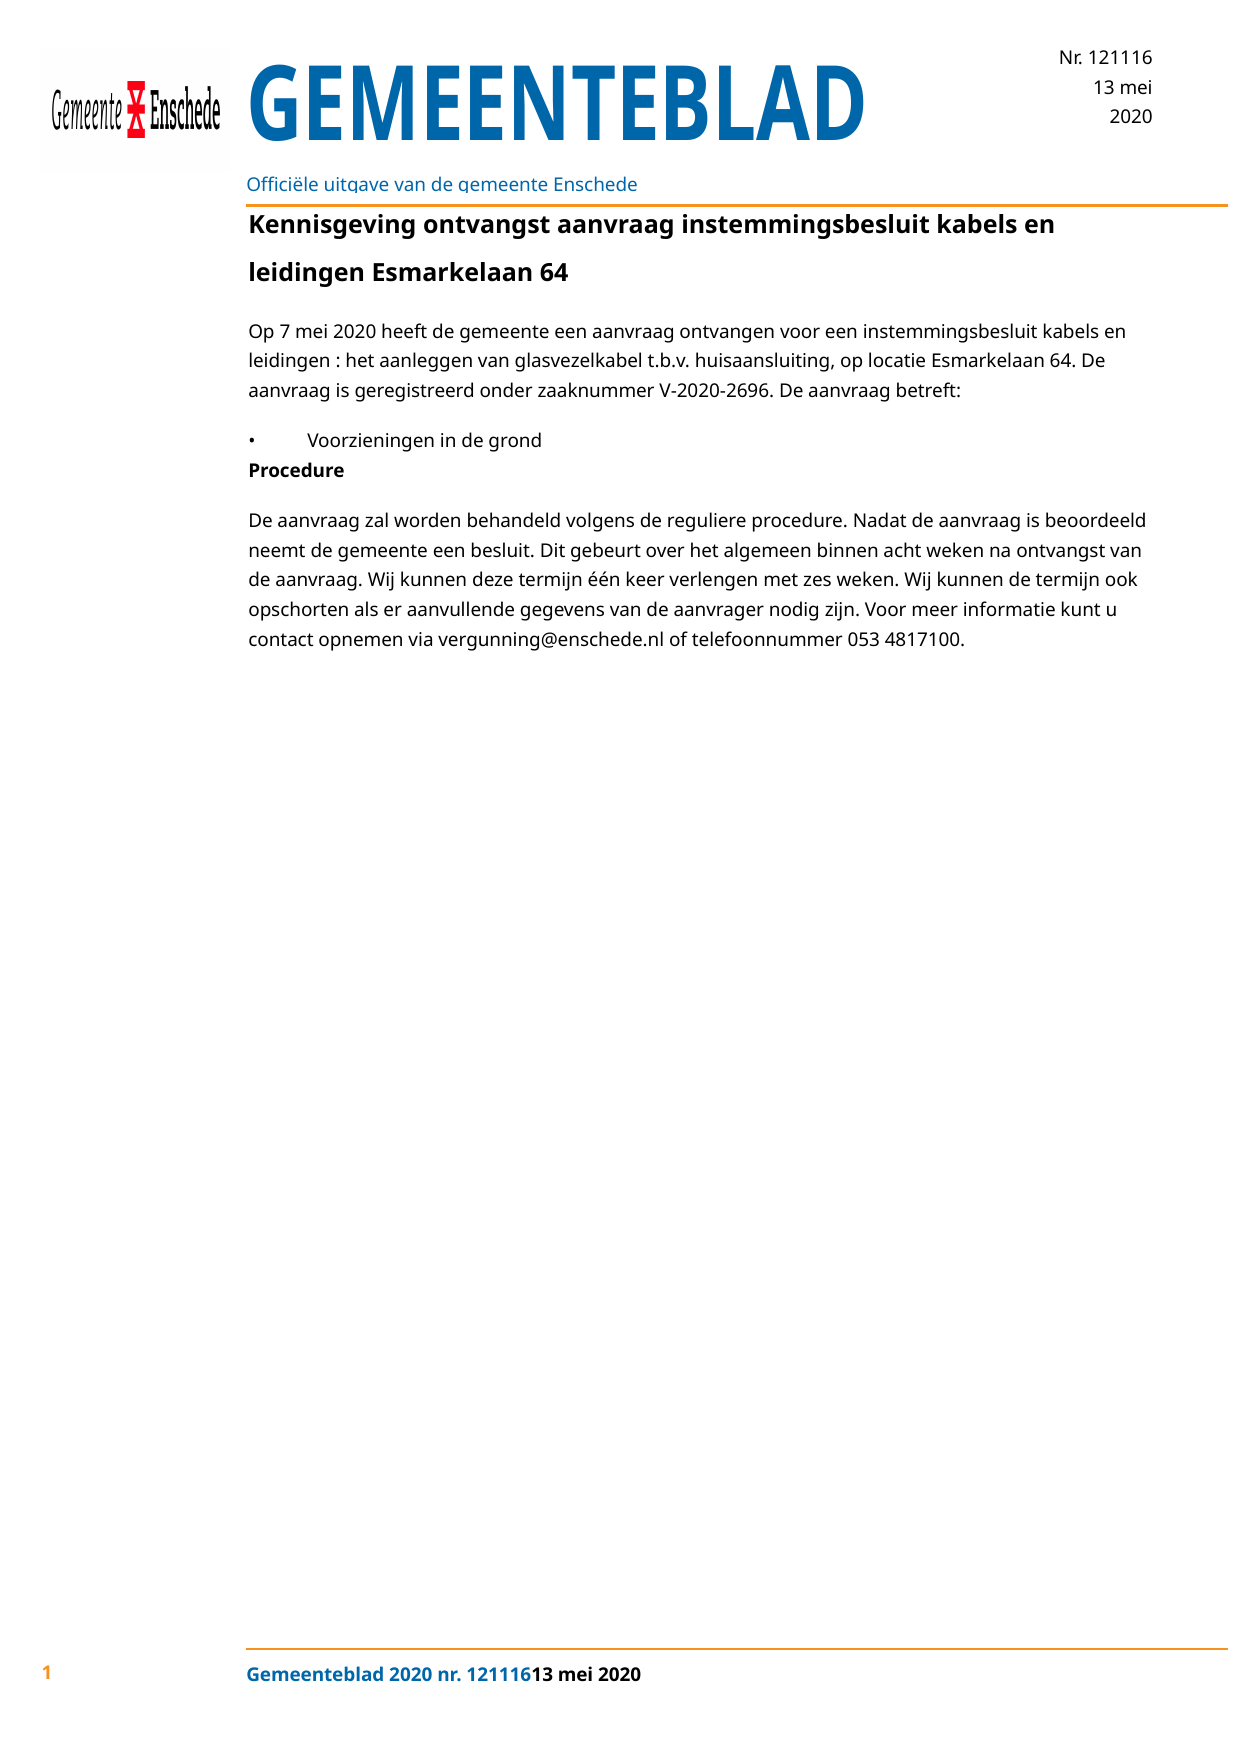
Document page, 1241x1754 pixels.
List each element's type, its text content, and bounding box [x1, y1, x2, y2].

text Op 7 mei 2020 heeft de gemeente een aanvraag ontvangen voor een instemmingsbesluit kabels en leidingen : het aanleggen van glasvezelkabel t.b.v. huisaansluiting, op locatie Esmarkelaan 64. De aanvraag is geregistreerd onder zaaknummer V-2020-2696. De aanvraag betreft: [248, 318, 1152, 403]
text De aanvraag zal worden behandeld volgens de reguliere procedure. Nadat de aanvraag is beoordeeld neemt de gemeente een besluit. Dit gebeurt over het algemeen binnen acht weken na ontvangst van de aanvraag. Wij kunnen deze termijn één keer verlengen met zes weken. Wij kunnen de termijn ook opschorten als er aanvullende gegevens van de aanvrager nodig zijn. Voor meer informatie kunt u contact opnemen via vergunning@enschede.nl of telefoonnummer 053 4817100. [248, 507, 1152, 652]
list Voorzieningen in de grond [248, 427, 1152, 453]
text Procedure [248, 457, 1152, 483]
picture [41, 47, 231, 172]
text Kennisgeving ontvangst aanvraag instemmingsbesluit kabels en leidingen Esmarkelaan 64 [248, 207, 1152, 288]
